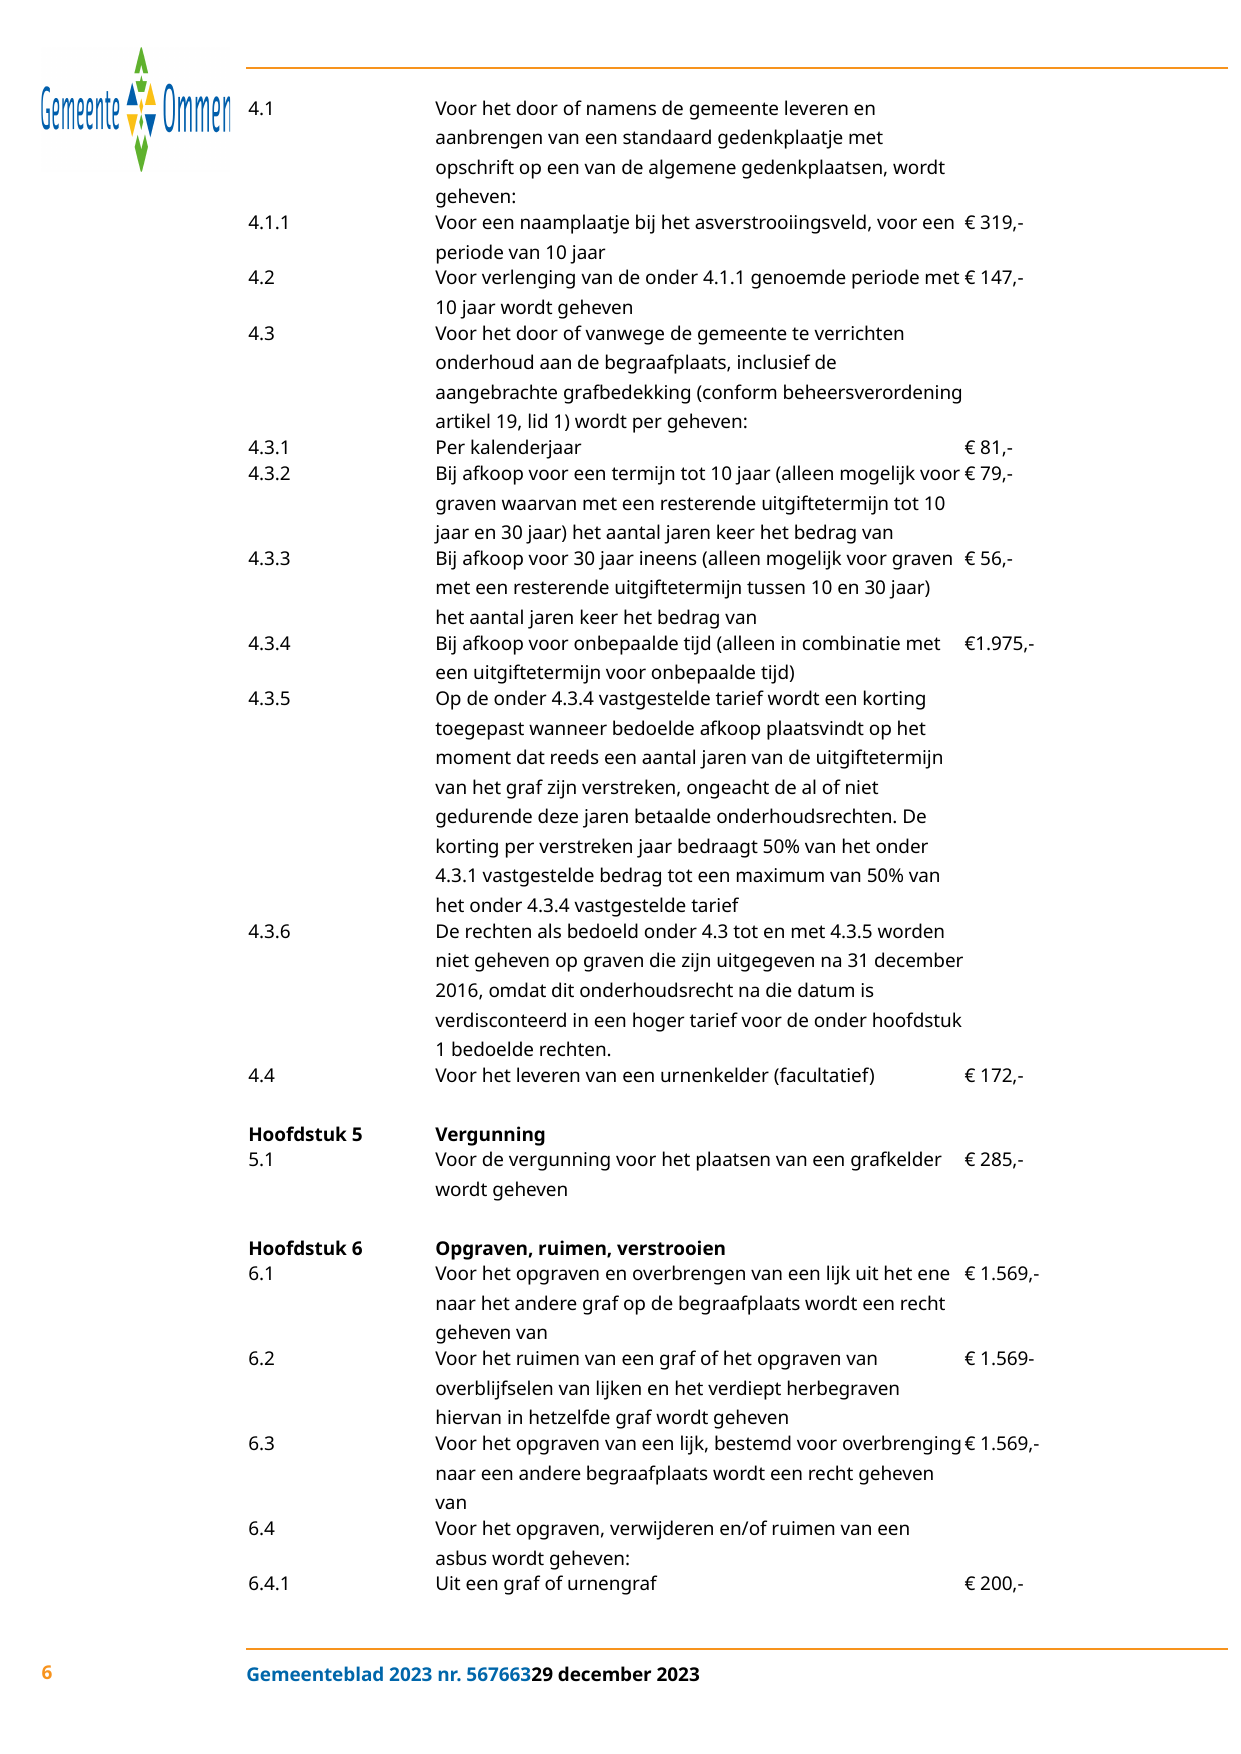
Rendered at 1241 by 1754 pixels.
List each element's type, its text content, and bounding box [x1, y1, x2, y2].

table_cell 4.3.4 [248, 630, 435, 685]
table_cell De rechten als bedoeld onder 4.3 tot en met 4.3.5 worden niet geheven op graven die zijn uitgegeven na 31 december 2016, omdat dit onderhoudsrecht na die datum is verdisconteerd in een hoger tarief voor de onder hoofdstuk 1 bedoelde rechten. [435, 918, 964, 1062]
table_cell [964, 1515, 1152, 1570]
table_cell 5.1 [248, 1146, 435, 1202]
table_cell 4.3 [248, 320, 435, 434]
table_cell € 319,- [964, 209, 1152, 264]
table_cell Voor het door of namens de gemeente leveren en aanbrengen van een standaard gedenkplaatje met opschrift op een van de algemene gedenkplaatsen, wordt geheven: [435, 95, 964, 209]
table_cell Voor de vergunning voor het plaatsen van een grafkelder wordt geheven [435, 1146, 964, 1202]
picture [41, 47, 231, 172]
table_cell 6.2 [248, 1345, 435, 1430]
table_cell Bij afkoop voor een termijn tot 10 jaar (alleen mogelijk voor graven waarvan met een resterende uitgiftetermijn tot 10 jaar en 30 jaar) het aantal jaren keer het bedrag van [435, 460, 964, 545]
table_cell 6.3 [248, 1430, 435, 1515]
table_cell € 79,- [964, 460, 1152, 545]
table_cell € 1.569,- [964, 1260, 1152, 1345]
table_cell [964, 918, 1152, 1062]
table_cell 4.3.5 [248, 685, 435, 918]
table_cell Per kalenderjaar [435, 434, 964, 460]
table_cell € 56,- [964, 545, 1152, 630]
table_cell € 1.569- [964, 1345, 1152, 1430]
table_cell 4.3.1 [248, 434, 435, 460]
table_header Hoofdstuk 6 [248, 1235, 435, 1260]
table_cell 6.1 [248, 1260, 435, 1345]
table_cell [964, 95, 1152, 209]
table_cell € 1.569,- [964, 1430, 1152, 1515]
table_cell 4.3.3 [248, 545, 435, 630]
table_cell Bij afkoop voor 30 jaar ineens (alleen mogelijk voor graven met een resterende uitgiftetermijn tussen 10 en 30 jaar) het aantal jaren keer het bedrag van [435, 545, 964, 630]
table_cell Voor het opgraven van een lijk, bestemd voor overbrenging naar een andere begraafplaats wordt een recht geheven van [435, 1430, 964, 1515]
table_cell 6.4.1 [248, 1570, 435, 1596]
table_header Opgraven, ruimen, verstrooien [435, 1235, 964, 1260]
table_cell 4.2 [248, 265, 435, 320]
table_cell € 172,- [964, 1062, 1152, 1088]
table_cell [964, 685, 1152, 918]
table_header Hoofdstuk 5 [248, 1121, 435, 1146]
table_cell 6.4 [248, 1515, 435, 1570]
table_cell € 285,- [964, 1146, 1152, 1202]
table_cell 4.3.2 [248, 460, 435, 545]
table_cell 4.4 [248, 1062, 435, 1088]
table_cell Voor het ruimen van een graf of het opgraven van overblijfselen van lijken en het verdiept herbegraven hiervan in hetzelfde graf wordt geheven [435, 1345, 964, 1430]
table_cell [964, 320, 1152, 434]
table_cell Op de onder 4.3.4 vastgestelde tarief wordt een korting toegepast wanneer bedoelde afkoop plaatsvindt op het moment dat reeds een aantal jaren van de uitgiftetermijn van het graf zijn verstreken, ongeacht de al of niet gedurende deze jaren betaalde onderhoudsrechten. De korting per verstreken jaar bedraagt 50% van het onder 4.3.1 vastgestelde bedrag tot een maximum van 50% van het onder 4.3.4 vastgestelde tarief [435, 685, 964, 918]
table_cell 4.1 [248, 95, 435, 209]
table_cell €1.975,- [964, 630, 1152, 685]
table_cell Uit een graf of urnengraf [435, 1570, 964, 1596]
table_cell € 147,- [964, 265, 1152, 320]
table_cell Voor een naamplaatje bij het asverstrooiingsveld, voor een periode van 10 jaar [435, 209, 964, 264]
table_cell 4.1.1 [248, 209, 435, 264]
table_header Vergunning [435, 1121, 964, 1146]
table_cell Voor het leveren van een urnenkelder (facultatief) [435, 1062, 964, 1088]
table_cell € 81,- [964, 434, 1152, 460]
table_cell 4.3.6 [248, 918, 435, 1062]
table_cell Bij afkoop voor onbepaalde tijd (alleen in combinatie met een uitgiftetermijn voor onbepaalde tijd) [435, 630, 964, 685]
table_cell Voor het opgraven, verwijderen en/of ruimen van een asbus wordt geheven: [435, 1515, 964, 1570]
table_cell Voor het door of vanwege de gemeente te verrichten onderhoud aan de begraafplaats, inclusief de aangebrachte grafbedekking (conform beheersverordening artikel 19, lid 1) wordt per geheven: [435, 320, 964, 434]
table_header [964, 1121, 1152, 1146]
table_header [964, 1235, 1152, 1260]
table_cell Voor het opgraven en overbrengen van een lijk uit het ene naar het andere graf op de begraafplaats wordt een recht geheven van [435, 1260, 964, 1345]
table_cell Voor verlenging van de onder 4.1.1 genoemde periode met 10 jaar wordt geheven [435, 265, 964, 320]
table_cell € 200,- [964, 1570, 1152, 1596]
